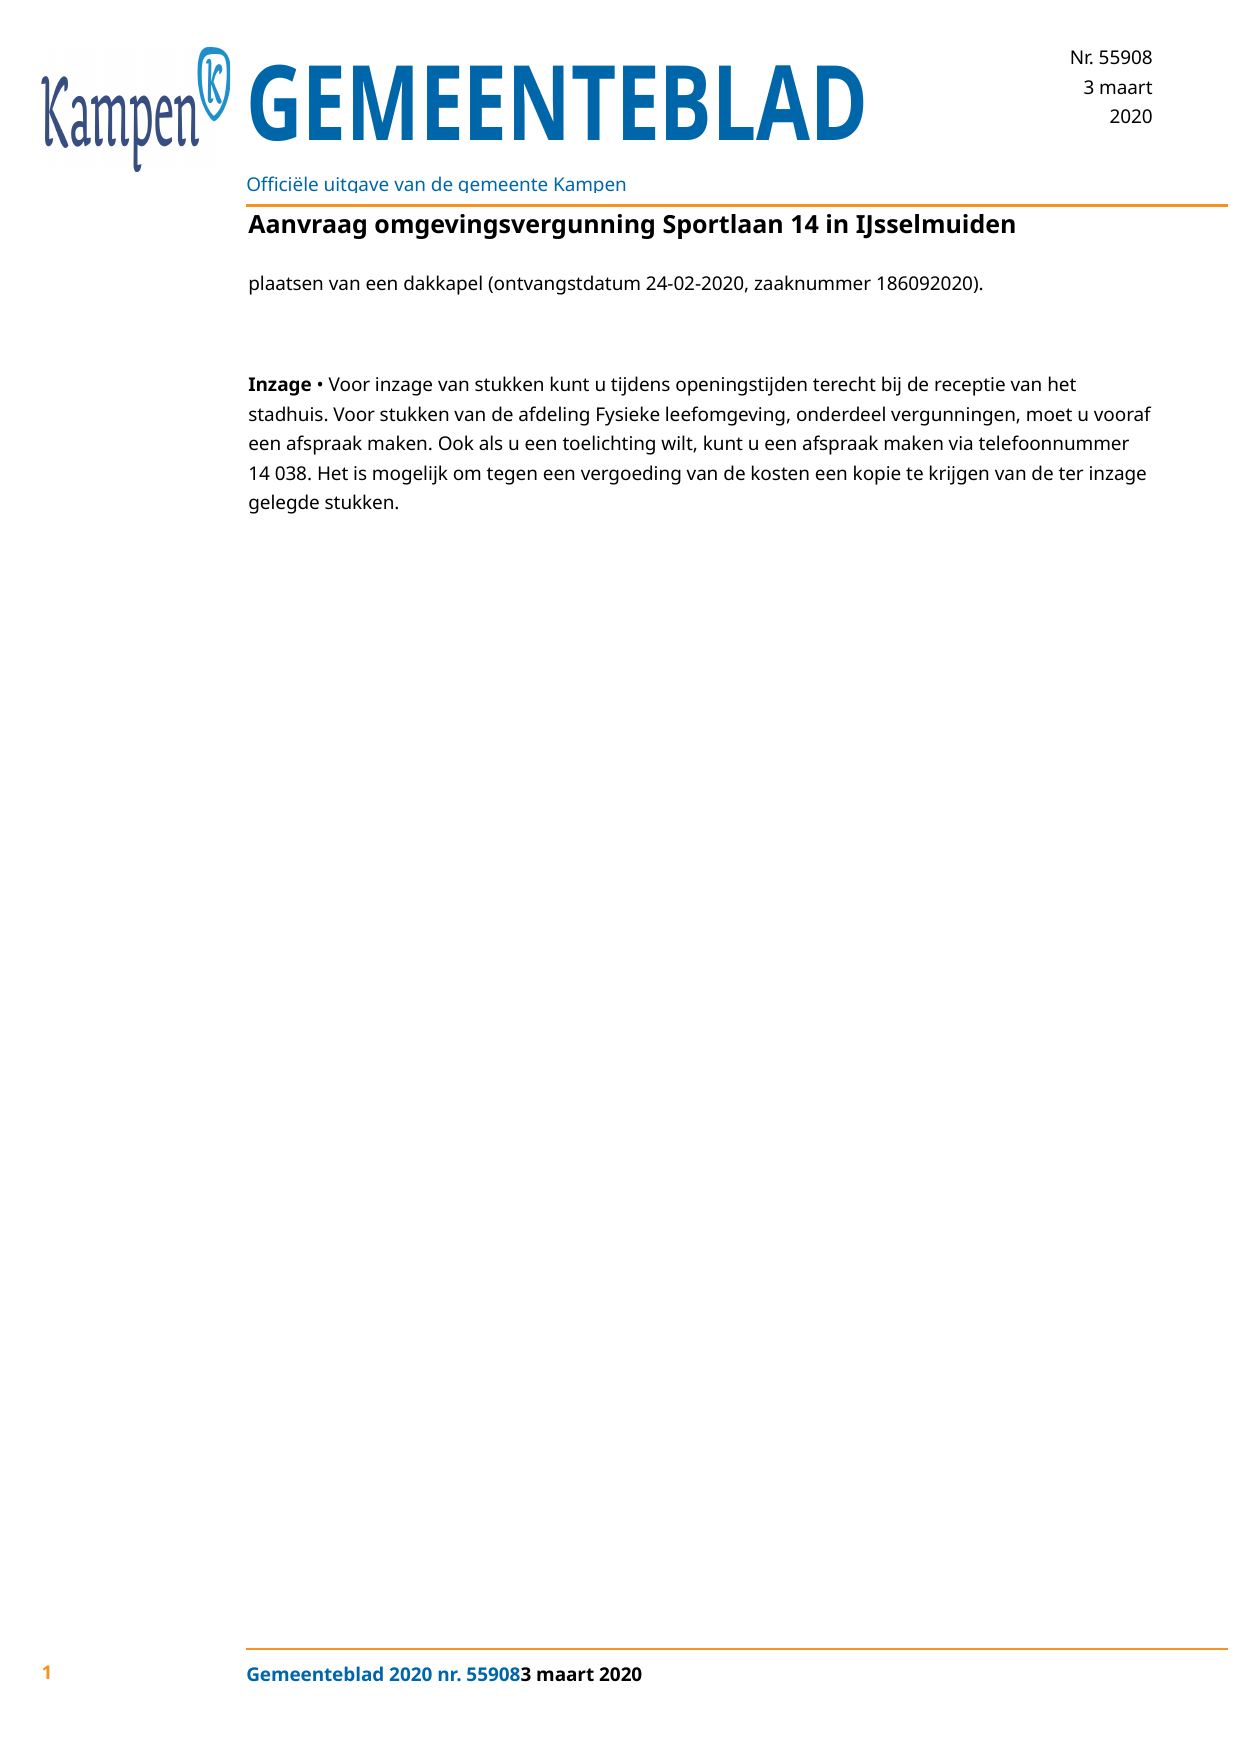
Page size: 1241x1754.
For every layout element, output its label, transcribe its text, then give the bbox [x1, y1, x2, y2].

picture [41, 47, 231, 172]
text plaatsen van een dakkapel (ontvangstdatum 24-02-2020, zaaknummer 186092020). [248, 270, 1152, 296]
text Aanvraag omgevingsvergunning Sportlaan 14 in IJsselmuiden [248, 207, 1152, 241]
text Inzage • Voor inzage van stukken kunt u tijdens openingstijden terecht bij de receptie van het stadhuis. Voor stukken van de afdeling Fysieke leefomgeving, onderdeel vergunningen, moet u vooraf een afspraak maken. Ook als u een toelichting wilt, kunt u een afspraak maken via telefoonnummer 14 038. Het is mogelijk om tegen een vergoeding van de kosten een kopie te krijgen van de ter inzage gelegde stukken. [248, 371, 1152, 515]
